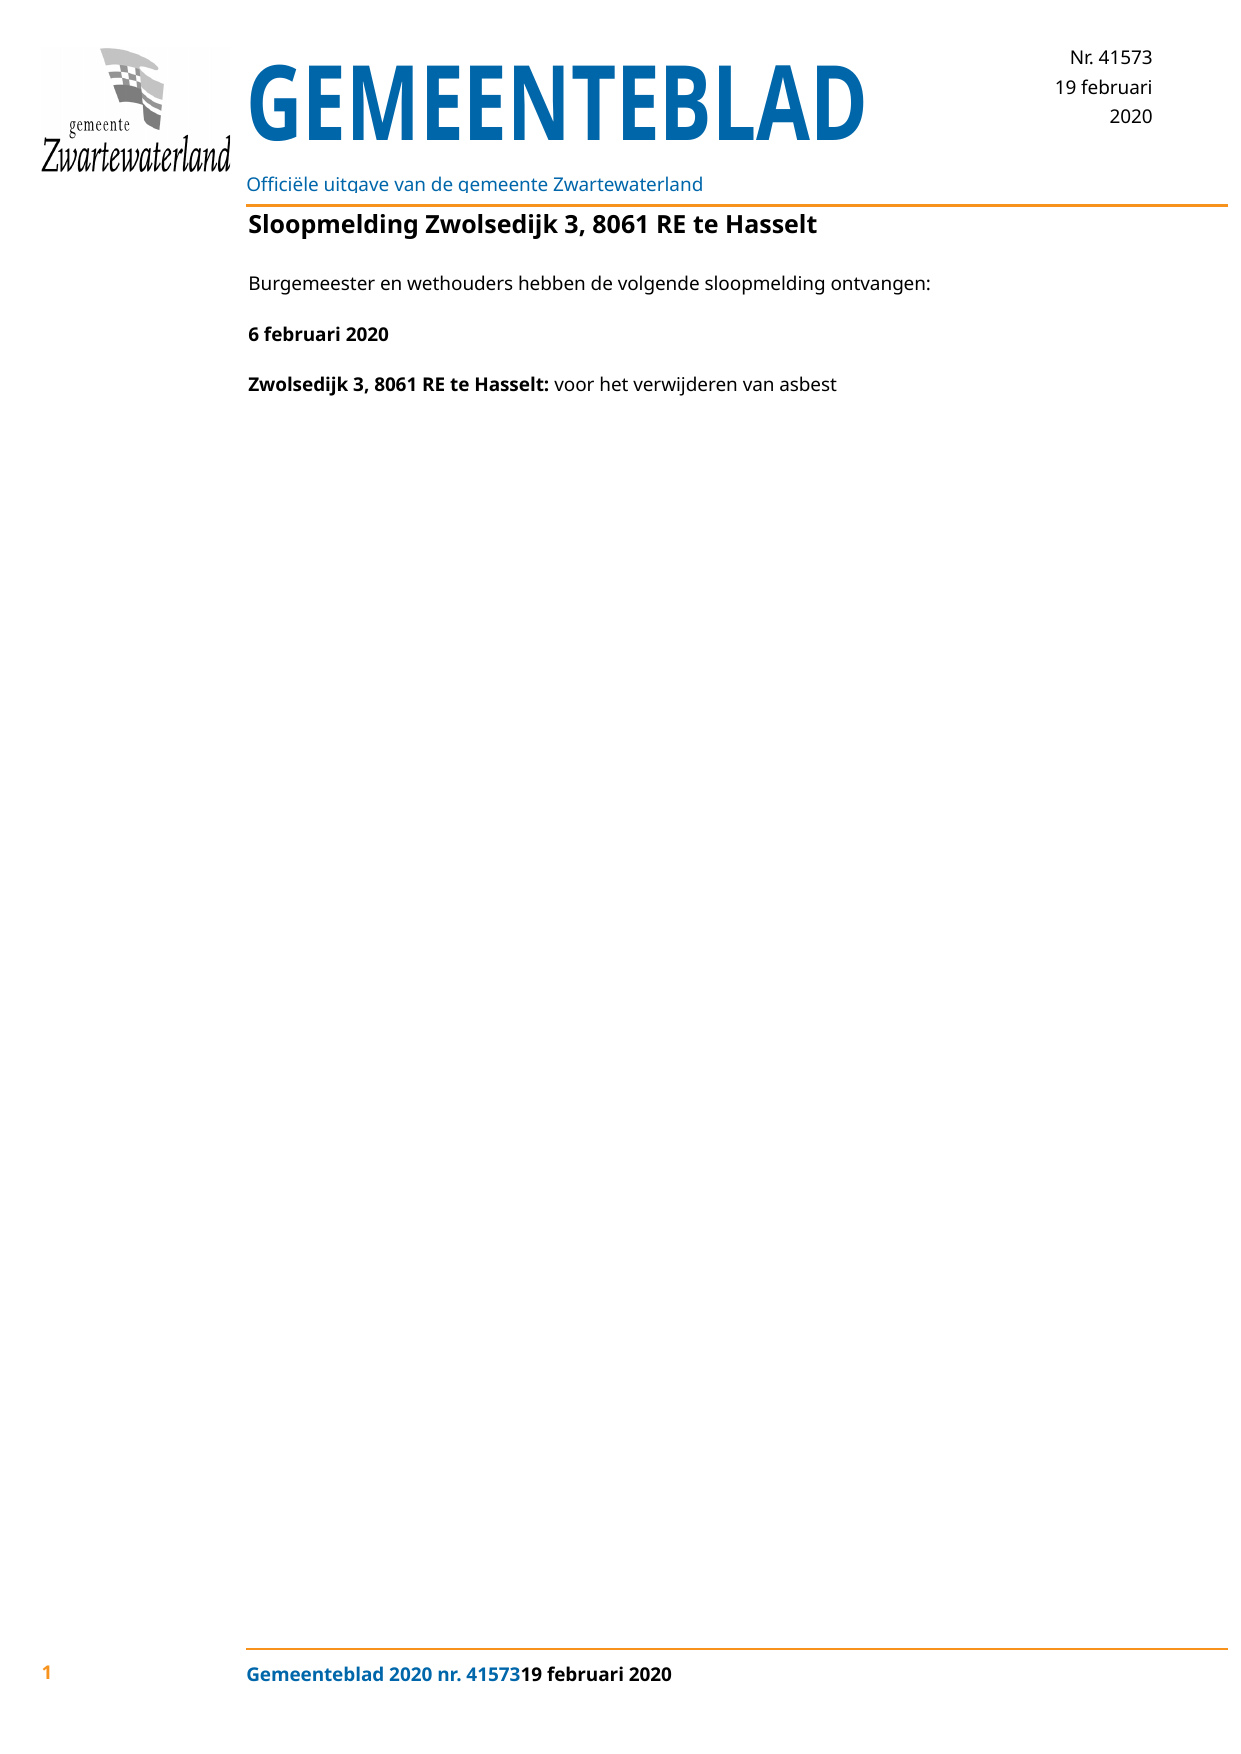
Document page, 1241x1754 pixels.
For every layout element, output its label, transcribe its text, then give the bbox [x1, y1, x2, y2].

text Sloopmelding Zwolsedijk 3, 8061 RE te Hasselt [248, 207, 1152, 241]
text 6 februari 2020 [248, 321, 1152, 346]
picture [41, 47, 231, 172]
text Burgemeester en wethouders hebben de volgende sloopmelding ontvangen: [248, 270, 1152, 296]
text Zwolsedijk 3, 8061 RE te Hasselt: voor het verwijderen van asbest [248, 371, 1152, 397]
